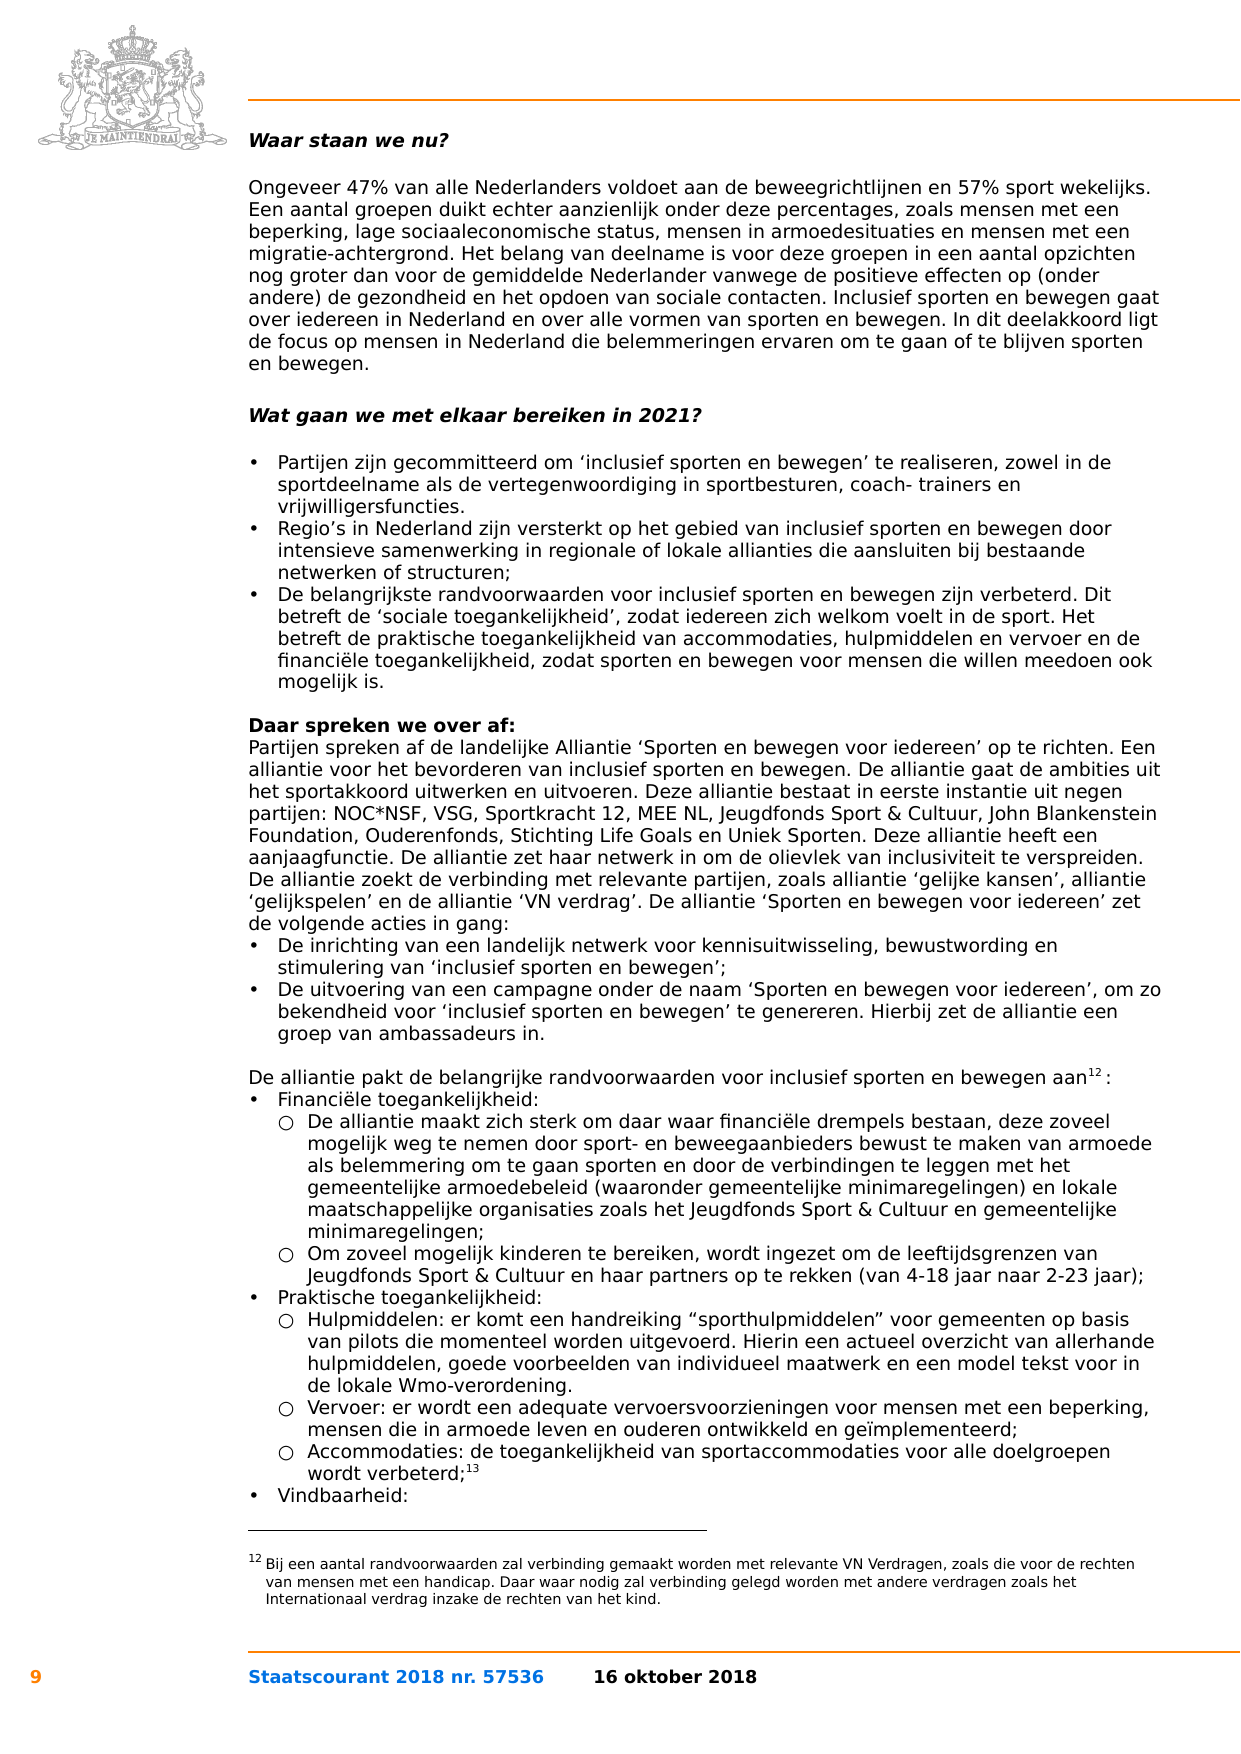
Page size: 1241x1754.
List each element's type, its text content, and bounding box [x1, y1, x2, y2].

text ○ Om zoveel mogelijk kinderen te bereiken, wordt ingezet om de leeftijdsgrenzen van Jeugdfonds Sport & Cultuur en haar partners op te rekken (van 4-18 jaar naar 2-23 jaar); [278, 1243, 1163, 1287]
text • Partijen zijn gecommitteerd om ‘inclusief sporten en bewegen’ te realiseren, zowel in de sportdeelname als de vertegenwoordiging in sportbesturen, coach- trainers en vrijwilligersfuncties. [248, 452, 1163, 518]
text ○ Vervoer: er wordt een adequate vervoersvoorzieningen voor mensen met een beperking, mensen die in armoede leven en ouderen ontwikkeld en geïmplementeerd; [278, 1397, 1163, 1441]
text ○ Accommodaties: de toegankelijkheid van sportaccommodaties voor alle doelgroepen wordt verbeterd; [278, 1441, 1163, 1484]
text Ongeveer 47% van alle Nederlanders voldoet aan de beweegrichtlijnen en 57% sport wekelijks. Een aantal groepen duikt echter aanzienlijk onder deze percentages, zoals mensen met een beperking, lage sociaaleconomische status, mensen in armoedesituaties en mensen met een migratie-achtergrond. Het belang van deelname is voor deze groepen in een aantal opzichten nog groter dan voor de gemiddelde Nederlander vanwege de positieve effecten op (onder andere) de gezondheid en het opdoen van sociale contacten. Inclusief sporten en bewegen gaat over iedereen in Nederland en over alle vormen van sporten en bewegen. In dit deelakkoord ligt de focus op mensen in Nederland die belemmeringen ervaren om te gaan of te blijven sporten en bewegen. [248, 177, 1163, 375]
subtitle Wat gaan we met elkaar bereiken in 2021? [248, 405, 1163, 427]
text • De inrichting van een landelijk netwerk voor kennisuitwisseling, bewustwording en stimulering van ‘inclusief sporten en bewegen’; [248, 935, 1163, 979]
text • Praktische toegankelijkheid: [248, 1287, 1163, 1309]
picture [38, 25, 227, 150]
text • De uitvoering van een campagne onder de naam ‘Sporten en bewegen voor iedereen’, om zo bekendheid voor ‘inclusief sporten en bewegen’ te genereren. Hierbij zet de alliantie een groep van ambassadeurs in. [248, 979, 1163, 1045]
text • Vindbaarheid: [248, 1484, 1163, 1506]
text ○ Hulpmiddelen: er komt een handreiking “sporthulpmiddelen” voor gemeenten op basis van pilots die momenteel worden uitgevoerd. Hierin een actueel overzicht van allerhande hulpmiddelen, goede voorbeelden van individueel maatwerk en een model tekst voor in de lokale Wmo-verordening. [278, 1309, 1163, 1397]
subtitle Waar staan we nu? [248, 130, 1163, 152]
text • Regio’s in Nederland zijn versterkt op het gebied van inclusief sporten en bewegen door intensieve samenwerking in regionale of lokale allianties die aansluiten bij bestaande netwerken of structuren; [248, 518, 1163, 583]
text • De belangrijkste randvoorwaarden voor inclusief sporten en bewegen zijn verbeterd. Dit betreft de ‘sociale toegankelijkheid’, zodat iedereen zich welkom voelt in de sport. Het betreft de praktische toegankelijkheid van accommodaties, hulpmiddelen en vervoer en de financiële toegankelijkheid, zodat sporten en bewegen voor mensen die willen meedoen ook mogelijk is. [248, 583, 1163, 693]
text • Financiële toegankelijkheid: [248, 1089, 1163, 1111]
text Partijen spreken af de landelijke Alliantie ‘Sporten en bewegen voor iedereen’ op te richten. Een alliantie voor het bevorderen van inclusief sporten en bewegen. De alliantie gaat de ambities uit het sportakkoord uitwerken en uitvoeren. Deze alliantie bestaat in eerste instantie uit negen partijen: NOC*NSF, VSG, Sportkracht 12, MEE NL, Jeugdfonds Sport & Cultuur, John Blankenstein Foundation, Ouderenfonds, Stichting Life Goals en Uniek Sporten. Deze alliantie heeft een aanjaagfunctie. De alliantie zet haar netwerk in om de olievlek van inclusiviteit te verspreiden. De alliantie zoekt de verbinding met relevante partijen, zoals alliantie ‘gelijke kansen’, alliantie ‘gelijkspelen’ en de alliantie ‘VN verdrag’. De alliantie ‘Sporten en bewegen voor iedereen’ zet de volgende acties in gang: [248, 737, 1163, 935]
text Daar spreken we over af: [248, 715, 1163, 737]
text Bij een aantal randvoorwaarden zal verbinding gemaakt worden met relevante VN Verdragen, zoals die voor de rechten van mensen met een handicap. Daar waar nodig zal verbinding gelegd worden met andere verdragen zoals het Internationaal verdrag inzake de rechten van het kind. [248, 1552, 1163, 1608]
text ○ De alliantie maakt zich sterk om daar waar financiële drempels bestaan, deze zoveel mogelijk weg te nemen door sport- en beweegaanbieders bewust te maken van armoede als belemmering om te gaan sporten en door de verbindingen te leggen met het gemeentelijke armoedebeleid (waaronder gemeentelijke minimaregelingen) en lokale maatschappelijke organisaties zoals het Jeugdfonds Sport & Cultuur en gemeentelijke minimaregelingen; [278, 1111, 1163, 1243]
text De alliantie pakt de belangrijke randvoorwaarden voor inclusief sporten en bewegen aan: [248, 1067, 1163, 1089]
